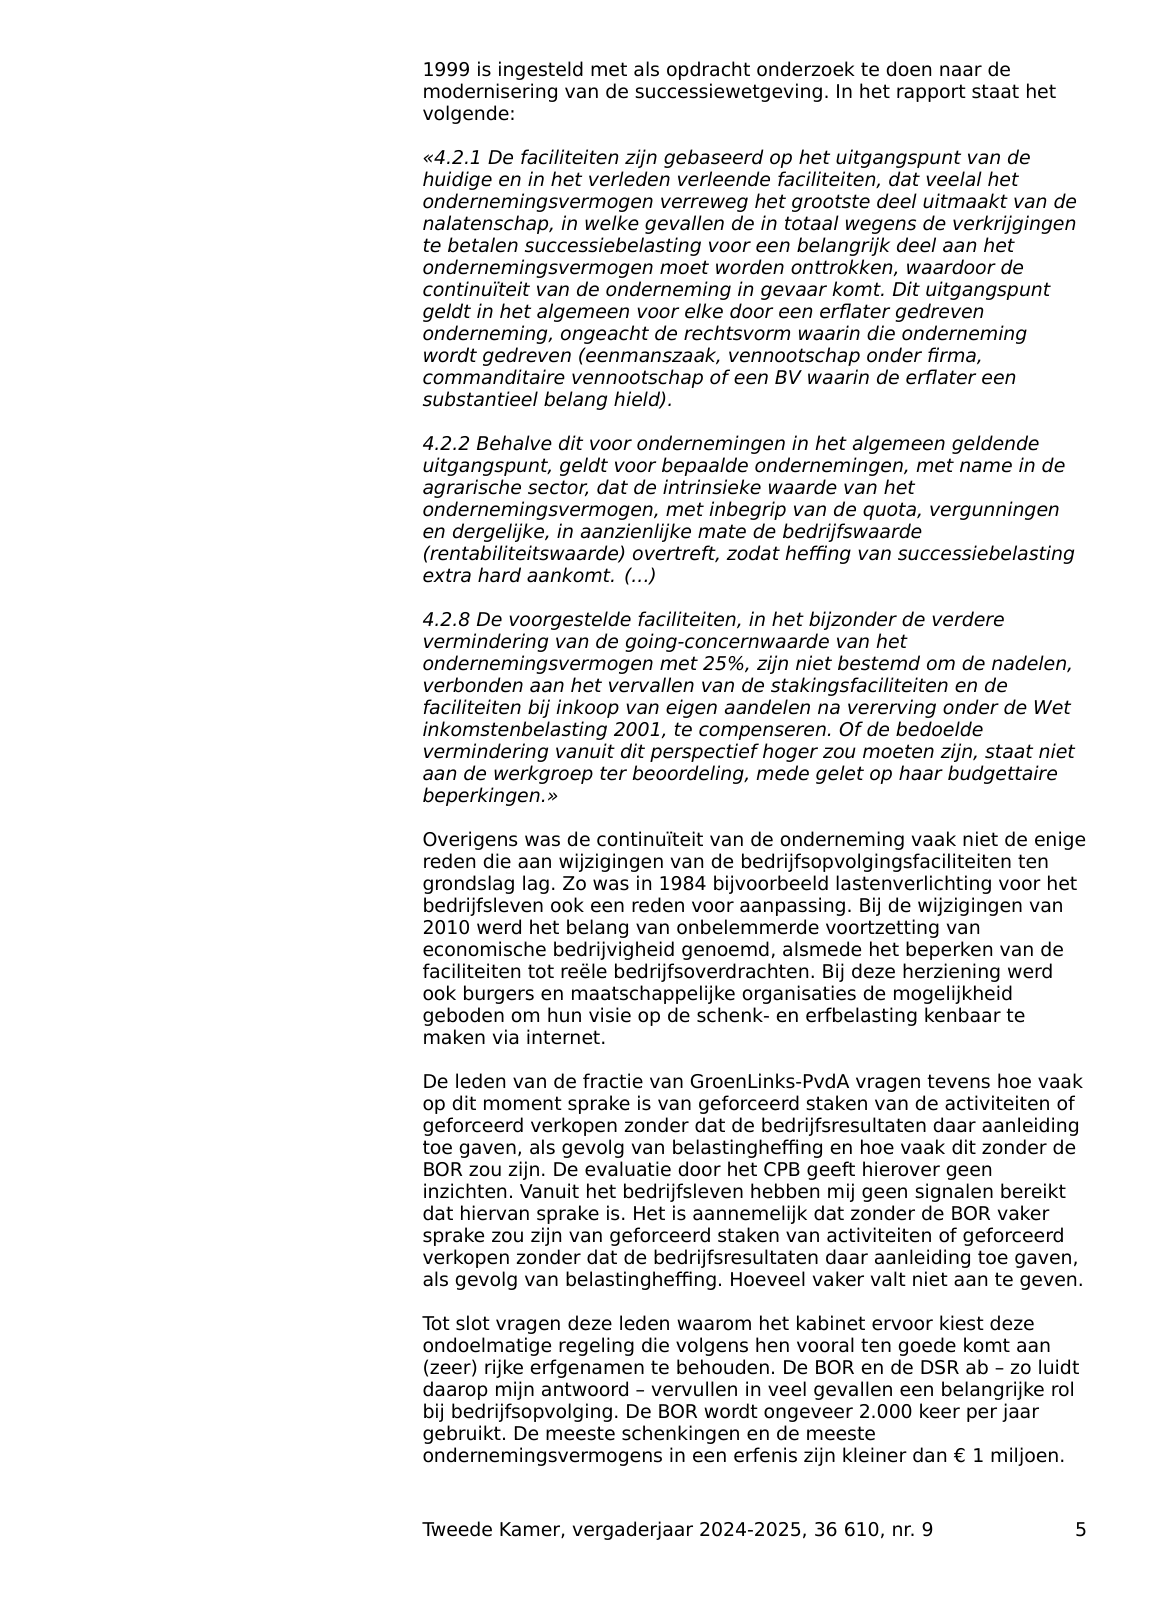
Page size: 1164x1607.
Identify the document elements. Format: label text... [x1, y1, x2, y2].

text 4.2.2 Behalve dit voor ondernemingen in het algemeen geldende uitgangspunt, geldt voor bepaalde ondernemingen, met name in de agrarische sector, dat de intrinsieke waarde van het ondernemingsvermogen, met inbegrip van de quota, vergunningen en dergelijke, in aanzienlijke mate de bedrijfswaarde (rentabiliteitswaarde) overtreft, zodat heffing van successiebelasting extra hard aankomt. (...) [422, 433, 1087, 587]
text Tot slot vragen deze leden waarom het kabinet ervoor kiest deze ondoelmatige regeling die volgens hen vooral ten goede komt aan (zeer) rijke erfgenamen te behouden. De BOR en de DSR ab – zo luidt daarop mijn antwoord – vervullen in veel gevallen een belangrijke rol bij bedrijfsopvolging. De BOR wordt ongeveer 2.000 keer per jaar gebruikt. De meeste schenkingen en de meeste ondernemingsvermogens in een erfenis zijn kleiner dan € 1 miljoen. [422, 1313, 1087, 1467]
text 1999 is ingesteld met als opdracht onderzoek te doen naar de modernisering van de successiewetgeving. In het rapport staat het volgende: [422, 59, 1087, 125]
text 4.2.8 De voorgestelde faciliteiten, in het bijzonder de verdere vermindering van de going-concernwaarde van het ondernemingsvermogen met 25%, zijn niet bestemd om de nadelen, verbonden aan het vervallen van de stakingsfaciliteiten en de faciliteiten bij inkoop van eigen aandelen na vererving onder de Wet inkomstenbelasting 2001, te compenseren. Of de bedoelde vermindering vanuit dit perspectief hoger zou moeten zijn, staat niet aan de werkgroep ter beoordeling, mede gelet op haar budgettaire beperkingen.» [422, 609, 1087, 807]
text «4.2.1 De faciliteiten zijn gebaseerd op het uitgangspunt van de huidige en in het verleden verleende faciliteiten, dat veelal het ondernemingsvermogen verreweg het grootste deel uitmaakt van de nalatenschap, in welke gevallen de in totaal wegens de verkrijgingen te betalen successiebelasting voor een belangrijk deel aan het ondernemingsvermogen moet worden onttrokken, waardoor de continuïteit van de onderneming in gevaar komt. Dit uitgangspunt geldt in het algemeen voor elke door een erflater gedreven onderneming, ongeacht de rechtsvorm waarin die onderneming wordt gedreven (eenmanszaak, vennootschap onder firma, commanditaire vennootschap of een BV waarin de erflater een substantieel belang hield). [422, 147, 1087, 411]
text Overigens was de continuïteit van de onderneming vaak niet de enige reden die aan wijzigingen van de bedrijfsopvolgingsfaciliteiten ten grondslag lag. Zo was in 1984 bijvoorbeeld lastenverlichting voor het bedrijfsleven ook een reden voor aanpassing. Bij de wijzigingen van 2010 werd het belang van onbelemmerde voortzetting van economische bedrijvigheid genoemd, alsmede het beperken van de faciliteiten tot reële bedrijfsoverdrachten. Bij deze herziening werd ook burgers en maatschappelijke organisaties de mogelijkheid geboden om hun visie op de schenk- en erfbelasting kenbaar te maken via internet. [422, 829, 1087, 1049]
text De leden van de fractie van GroenLinks-PvdA vragen tevens hoe vaak op dit moment sprake is van geforceerd staken van de activiteiten of geforceerd verkopen zonder dat de bedrijfsresultaten daar aanleiding toe gaven, als gevolg van belastingheffing en hoe vaak dit zonder de BOR zou zijn. De evaluatie door het CPB geeft hierover geen inzichten. Vanuit het bedrijfsleven hebben mij geen signalen bereikt dat hiervan sprake is. Het is aannemelijk dat zonder de BOR vaker sprake zou zijn van geforceerd staken van activiteiten of geforceerd verkopen zonder dat de bedrijfsresultaten daar aanleiding toe gaven, als gevolg van belastingheffing. Hoeveel vaker valt niet aan te geven. [422, 1071, 1087, 1291]
